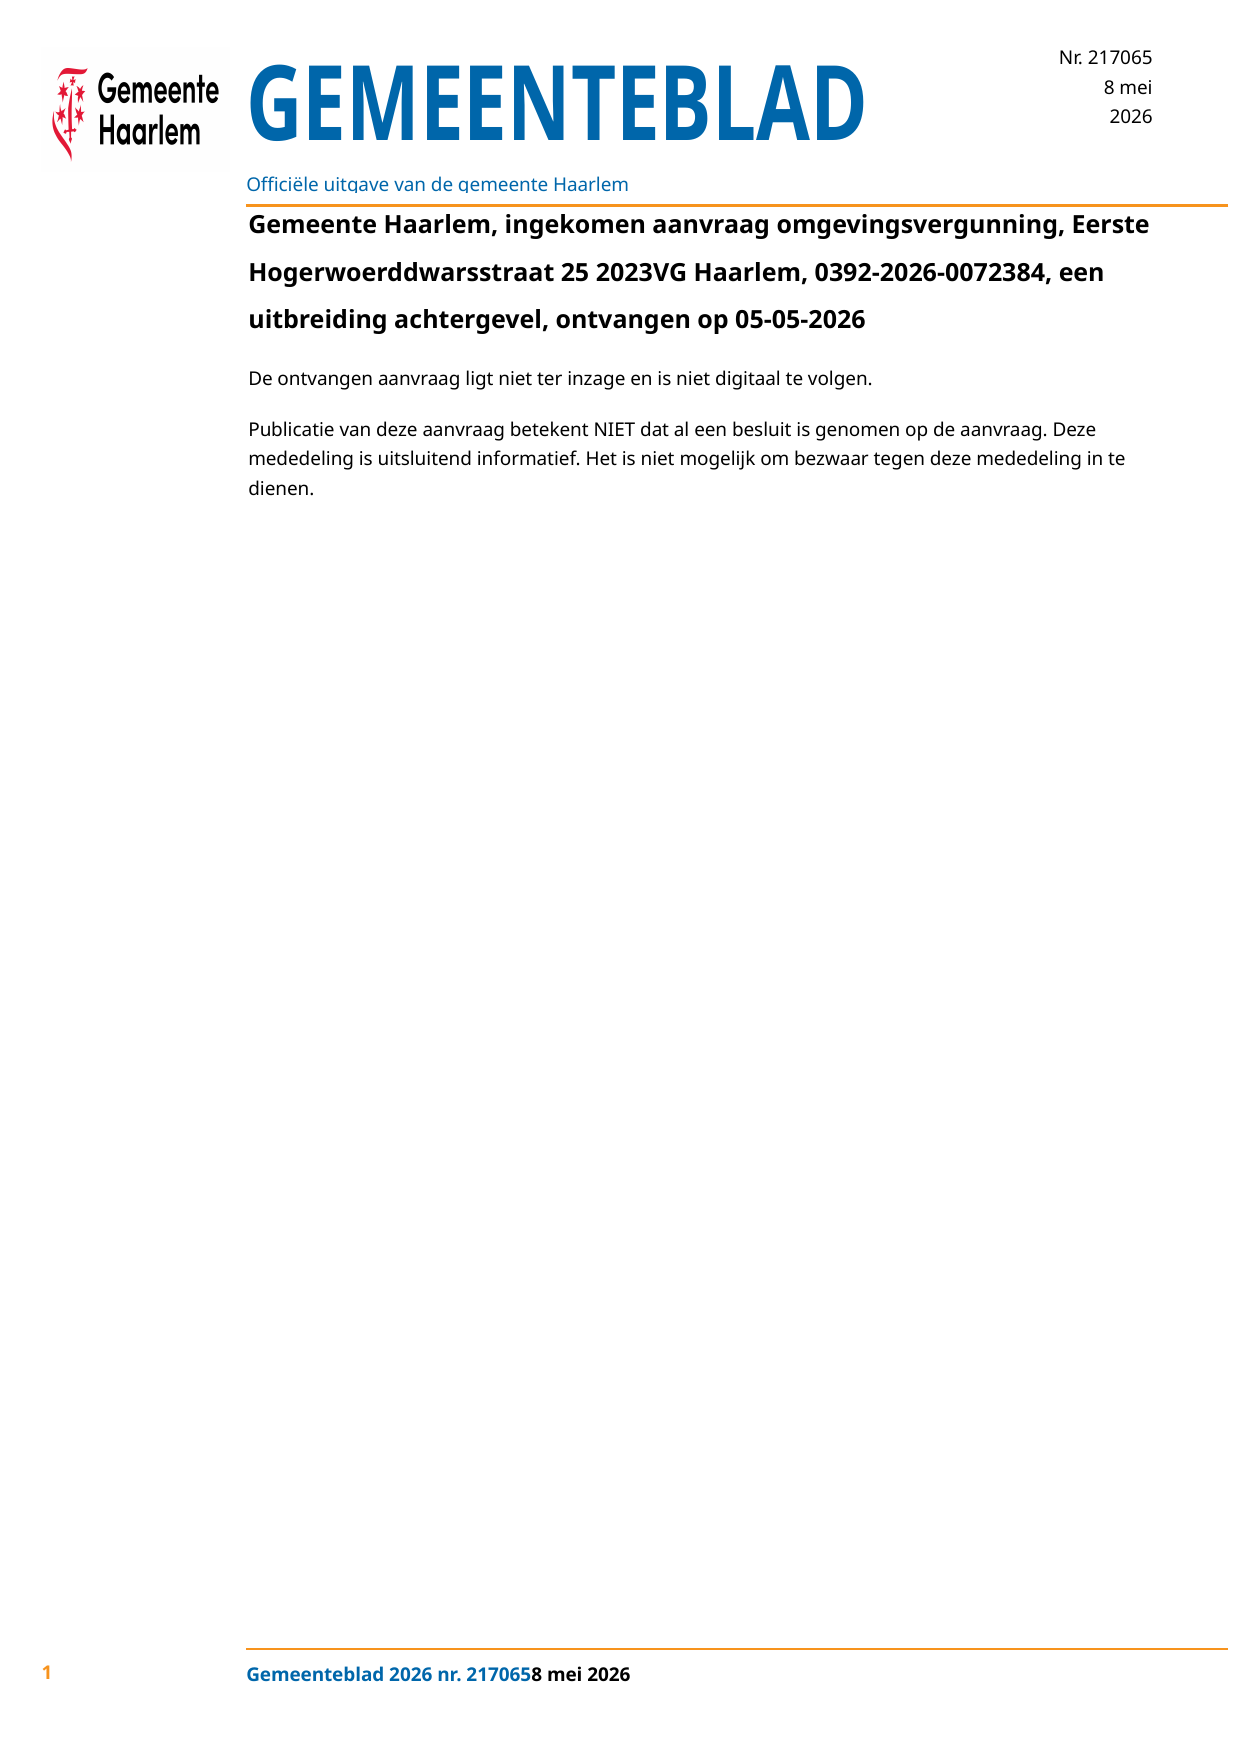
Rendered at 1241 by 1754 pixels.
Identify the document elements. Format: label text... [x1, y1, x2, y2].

picture [41, 47, 231, 172]
text Publicatie van deze aanvraag betekent NIET dat al een besluit is genomen op de aanvraag. Deze mededeling is uitsluitend informatief. Het is niet mogelijk om bezwaar tegen deze mededeling in te dienen. [248, 416, 1152, 501]
text De ontvangen aanvraag ligt niet ter inzage en is niet digitaal te volgen. [248, 366, 1152, 391]
text Gemeente Haarlem, ingekomen aanvraag omgevingsvergunning, Eerste Hogerwoerddwarsstraat 25 2023VG Haarlem, 0392-2026-0072384, een uitbreiding achtergevel, ontvangen op 05-05-2026 [248, 207, 1152, 336]
